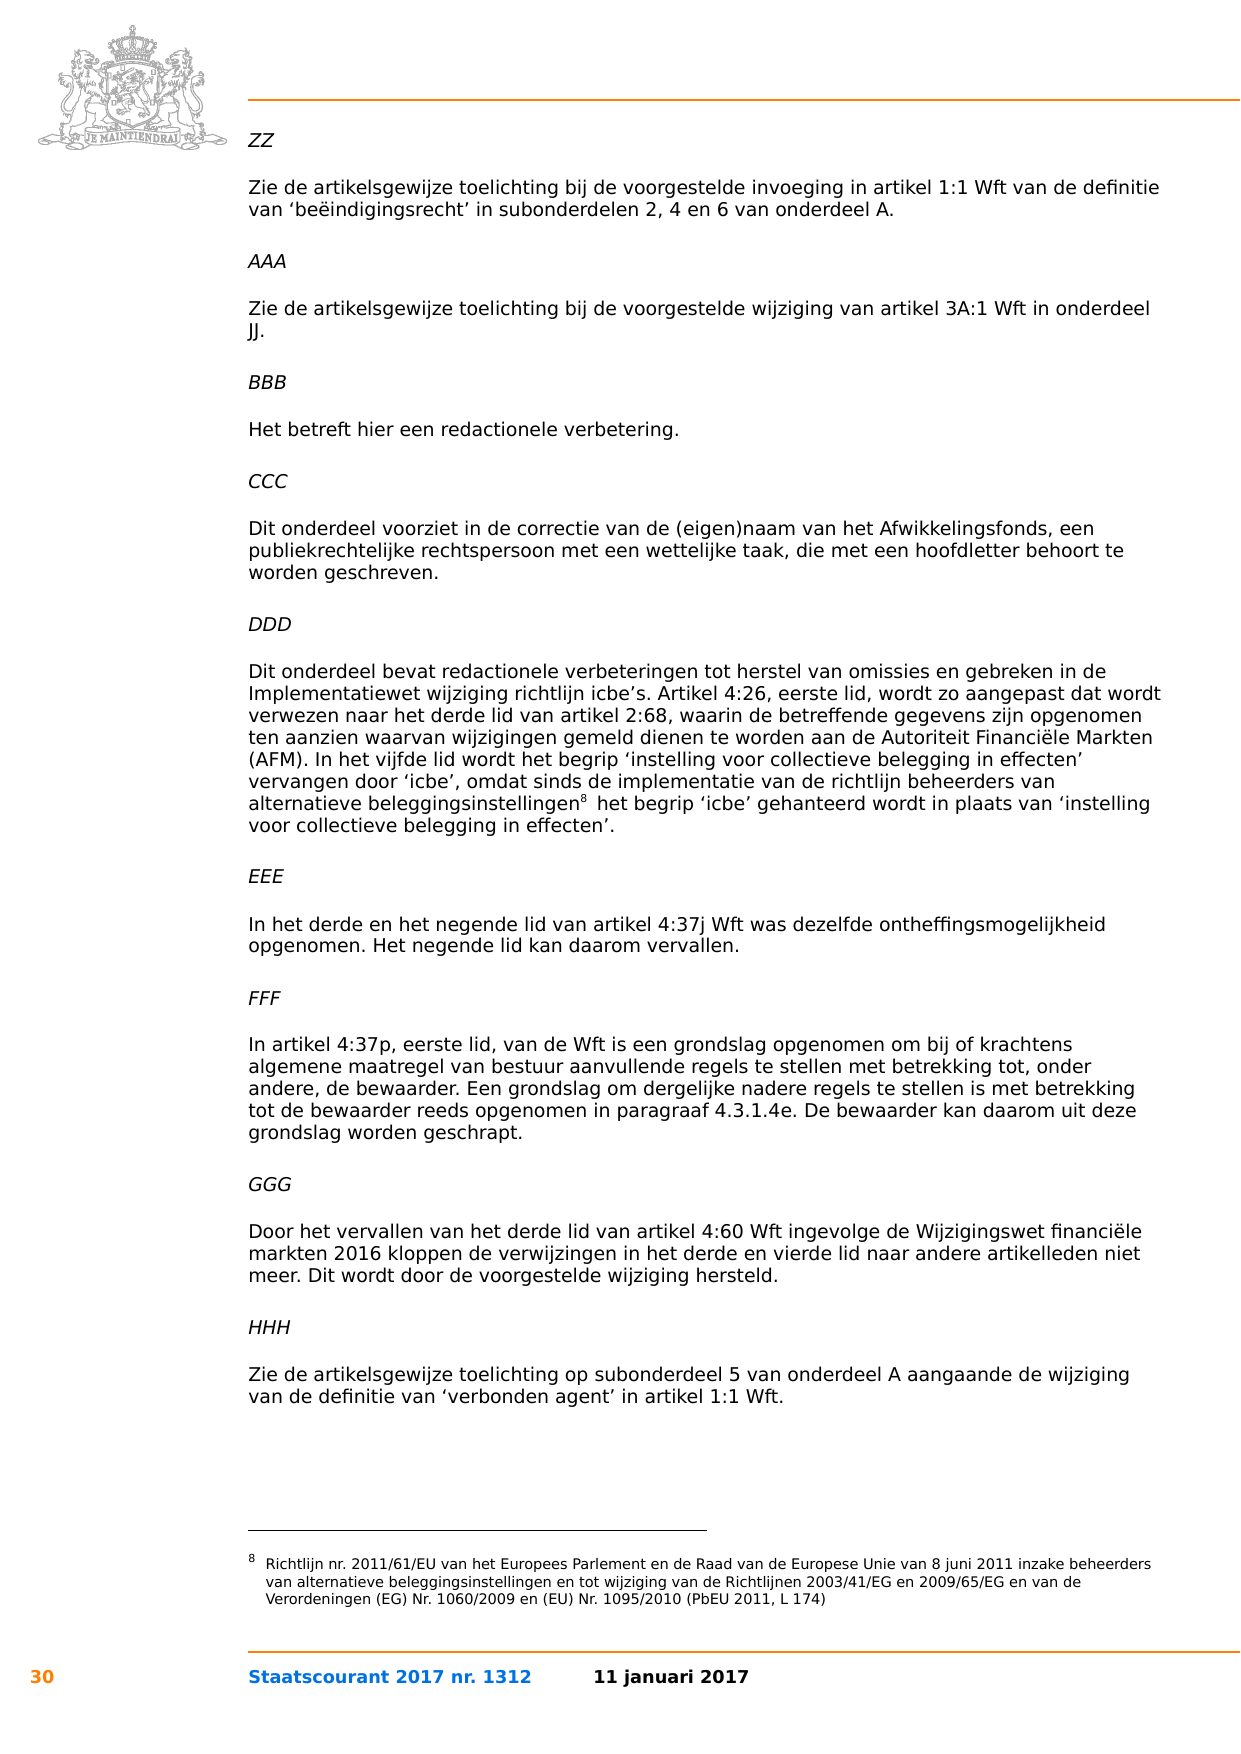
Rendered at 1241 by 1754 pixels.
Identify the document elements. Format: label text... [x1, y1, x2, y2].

text Dit onderdeel voorziet in de correctie van de (eigen)naam van het Afwikkelingsfonds, een publiekrechtelijke rechtspersoon met een wettelijke taak, die met een hoofdletter behoort te worden geschreven. [248, 518, 1163, 584]
text In het derde en het negende lid van artikel 4:37j Wft was dezelfde ontheffingsmogelijkheid opgenomen. Het negende lid kan daarom vervallen. [248, 913, 1163, 957]
subtitle FFF [248, 987, 1163, 1009]
subtitle AAA [248, 251, 1163, 273]
subtitle HHH [248, 1317, 1163, 1339]
text Zie de artikelsgewijze toelichting op subonderdeel 5 van onderdeel A aangaande de wijziging van de definitie van ‘verbonden agent’ in artikel 1:1 Wft. [248, 1364, 1163, 1408]
text Zie de artikelsgewijze toelichting bij de voorgestelde invoeging in artikel 1:1 Wft van de definitie van ‘beëindigingsrecht’ in subonderdelen 2, 4 en 6 van onderdeel A. [248, 177, 1163, 221]
text Door het vervallen van het derde lid van artikel 4:60 Wft ingevolge de Wijzigingswet financiële markten 2016 kloppen de verwijzingen in het derde en vierde lid naar andere artikelleden niet meer. Dit wordt door de voorgestelde wijziging hersteld. [248, 1221, 1163, 1287]
text Zie de artikelsgewijze toelichting bij de voorgestelde wijziging van artikel 3A:1 Wft in onderdeel JJ. [248, 298, 1163, 342]
text Richtlijn nr. 2011/61/EU van het Europees Parlement en de Raad van de Europese Unie van 8 juni 2011 inzake beheerders van alternatieve beleggingsinstellingen en tot wijziging van de Richtlijnen 2003/41/EG en 2009/65/EG en van de Verordeningen (EG) Nr. 1060/2009 en (EU) Nr. 1095/2010 (PbEU 2011, L 174) [248, 1552, 1163, 1608]
subtitle EEE [248, 866, 1163, 888]
text Het betreft hier een redactionele verbetering. [248, 419, 1163, 441]
subtitle BBB [248, 372, 1163, 394]
subtitle ZZ [248, 130, 1163, 152]
subtitle CCC [248, 471, 1163, 493]
text Dit onderdeel bevat redactionele verbeteringen tot herstel van omissies en gebreken in de Implementatiewet wijziging richtlijn icbe’s. Artikel 4:26, eerste lid, wordt zo aangepast dat wordt verwezen naar het derde lid van artikel 2:68, waarin de betreffende gegevens zijn opgenomen ten aanzien waarvan wijzigingen gemeld dienen te worden aan de Autoriteit Financiële Markten (AFM). In het vijfde lid wordt het begrip ‘instelling voor collectieve belegging in effecten’ vervangen door ‘icbe’, omdat sinds de implementatie van de richtlijn beheerders van alternatieve beleggingsinstellingen het begrip ‘icbe’ gehanteerd wordt in plaats van ‘instelling voor collectieve belegging in effecten’. [248, 661, 1163, 836]
text In artikel 4:37p, eerste lid, van de Wft is een grondslag opgenomen om bij of krachtens algemene maatregel van bestuur aanvullende regels te stellen met betrekking tot, onder andere, de bewaarder. Een grondslag om dergelijke nadere regels te stellen is met betrekking tot de bewaarder reeds opgenomen in paragraaf 4.3.1.4e. De bewaarder kan daarom uit deze grondslag worden geschrapt. [248, 1034, 1163, 1144]
subtitle DDD [248, 614, 1163, 636]
subtitle GGG [248, 1174, 1163, 1196]
picture [38, 25, 227, 150]
